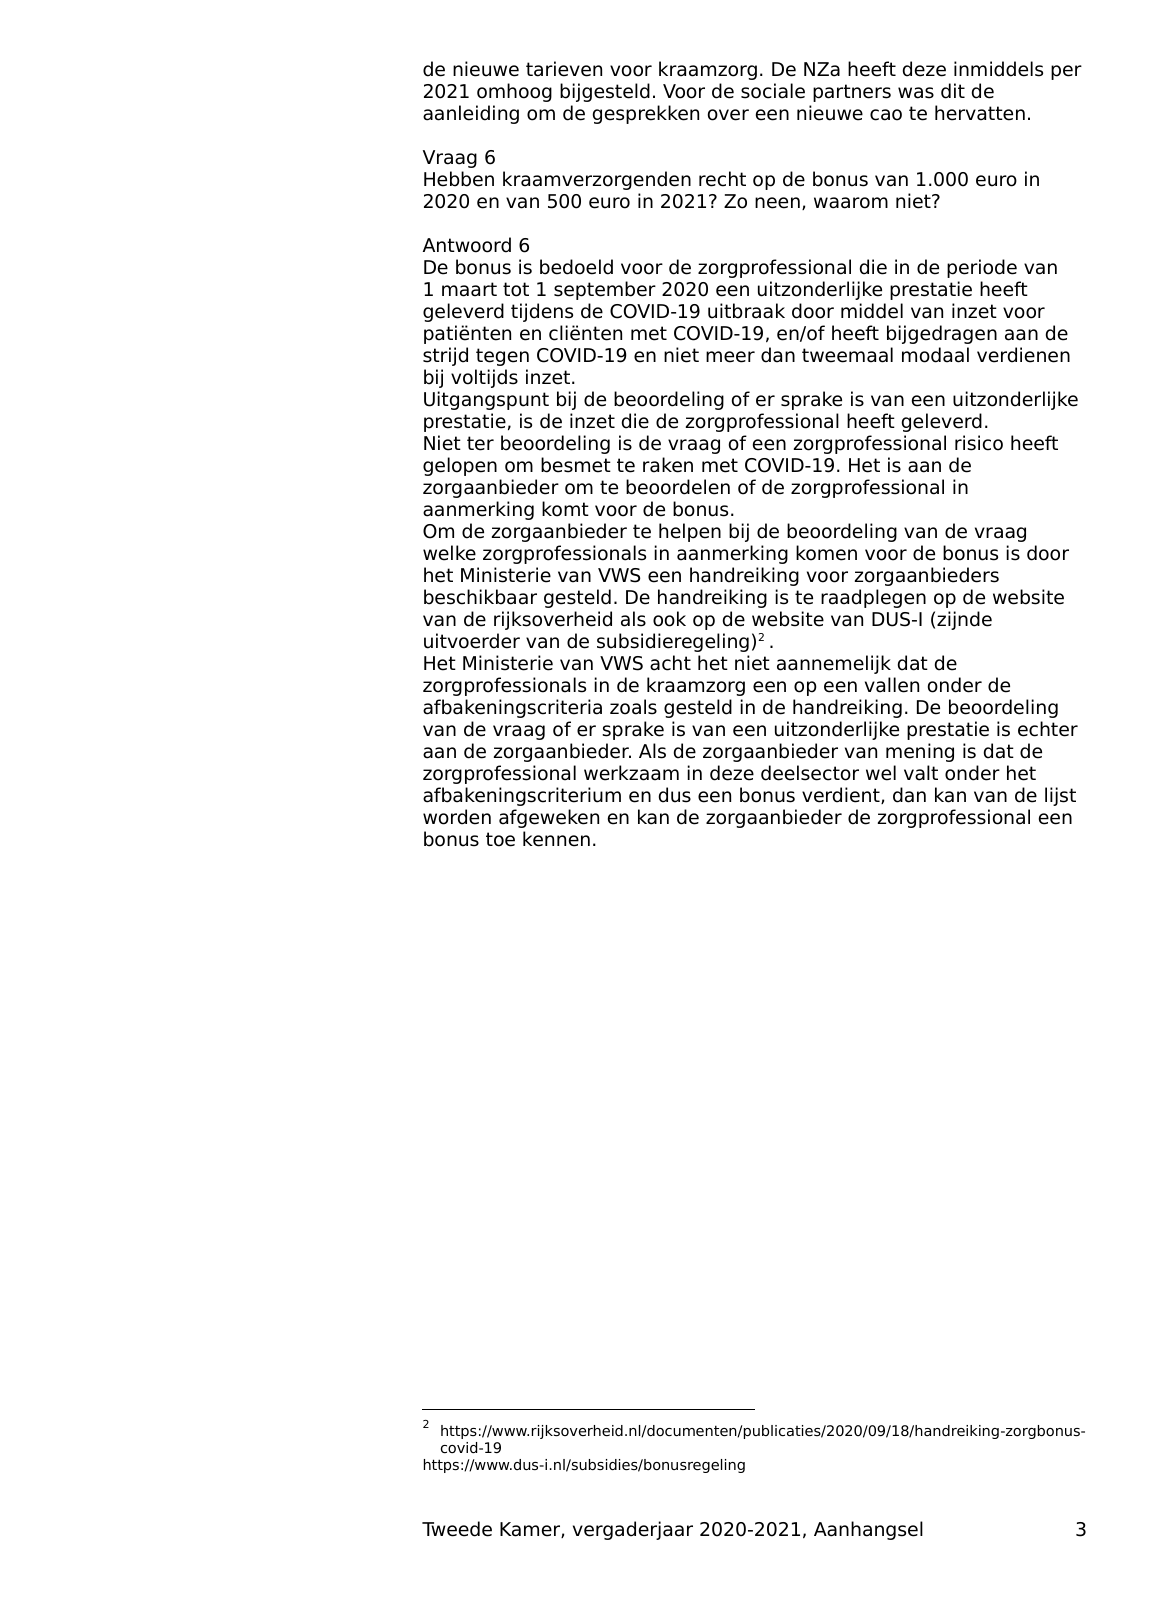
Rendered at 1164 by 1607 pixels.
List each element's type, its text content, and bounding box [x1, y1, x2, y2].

text Antwoord 6 [422, 235, 1087, 257]
text https://www.rijksoverheid.nl/documenten/publicaties/2020/09/18/handreiking-zorgbonus-covid-19 [422, 1418, 1087, 1457]
text Om de zorgaanbieder te helpen bij de beoordeling van de vraag welke zorgprofessionals in aanmerking komen voor de bonus is door het Ministerie van VWS een handreiking voor zorgaanbieders beschikbaar gesteld. De handreiking is te raadplegen op de website van de rijksoverheid als ook op de website van DUS-I (zijnde uitvoerder van de subsidieregeling). [422, 521, 1087, 653]
text https://www.dus-i.nl/subsidies/bonusregeling [422, 1457, 1087, 1474]
text Niet ter beoordeling is de vraag of een zorgprofessional risico heeft gelopen om besmet te raken met COVID-19. Het is aan de zorgaanbieder om te beoordelen of de zorgprofessional in aanmerking komt voor de bonus. [422, 433, 1087, 521]
text Het Ministerie van VWS acht het niet aannemelijk dat de zorgprofessionals in de kraamzorg een op een vallen onder de afbakeningscriteria zoals gesteld in de handreiking. De beoordeling van de vraag of er sprake is van een uitzonderlijke prestatie is echter aan de zorgaanbieder. Als de zorgaanbieder van mening is dat de zorgprofessional werkzaam in deze deelsector wel valt onder het afbakeningscriterium en dus een bonus verdient, dan kan van de lijst worden afgeweken en kan de zorgaanbieder de zorgprofessional een bonus toe kennen. [422, 653, 1087, 851]
text de nieuwe tarieven voor kraamzorg. De NZa heeft deze inmiddels per 2021 omhoog bijgesteld. Voor de sociale partners was dit de aanleiding om de gesprekken over een nieuwe cao te hervatten. [422, 59, 1087, 125]
text Vraag 6 [422, 147, 1087, 169]
text De bonus is bedoeld voor de zorgprofessional die in de periode van 1 maart tot 1 september 2020 een uitzonderlijke prestatie heeft geleverd tijdens de COVID-19 uitbraak door middel van inzet voor patiënten en cliënten met COVID-19, en/of heeft bijgedragen aan de strijd tegen COVID-19 en niet meer dan tweemaal modaal verdienen bij voltijds inzet. [422, 257, 1087, 389]
text Uitgangspunt bij de beoordeling of er sprake is van een uitzonderlijke prestatie, is de inzet die de zorgprofessional heeft geleverd. [422, 389, 1087, 433]
text Hebben kraamverzorgenden recht op de bonus van 1.000 euro in 2020 en van 500 euro in 2021? Zo neen, waarom niet? [422, 169, 1087, 213]
